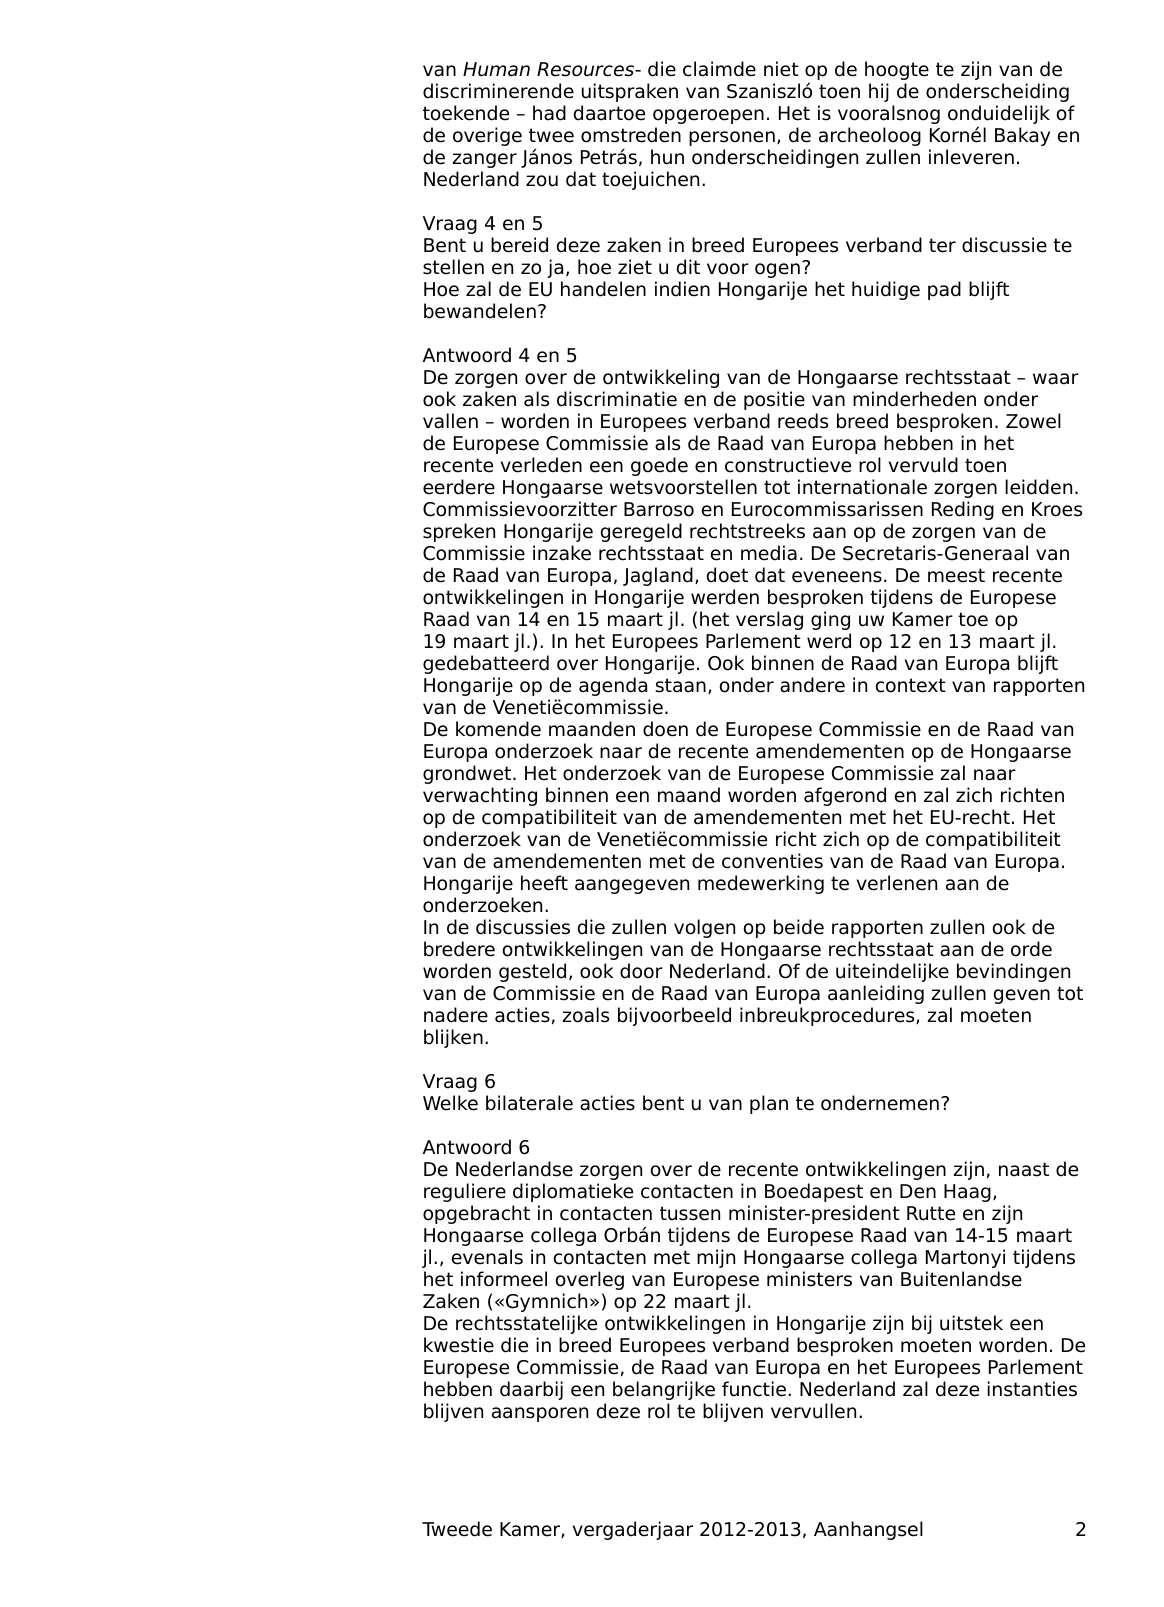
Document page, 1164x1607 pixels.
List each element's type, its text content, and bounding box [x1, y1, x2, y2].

text Vraag 4 en 5 [422, 213, 1087, 235]
text De Nederlandse zorgen over de recente ontwikkelingen zijn, naast de reguliere diplomatieke contacten in Boedapest en Den Haag, opgebracht in contacten tussen minister-president Rutte en zijn Hongaarse collega Orbán tijdens de Europese Raad van 14-15 maart jl., evenals in contacten met mijn Hongaarse collega Martonyi tijdens het informeel overleg van Europese ministers van Buitenlandse Zaken («Gymnich») op 22 maart jl. [422, 1159, 1087, 1313]
text Antwoord 6 [422, 1137, 1087, 1159]
text Welke bilaterale acties bent u van plan te ondernemen? [422, 1093, 1087, 1115]
text van Human Resources- die claimde niet op de hoogte te zijn van de discriminerende uitspraken van Szaniszló toen hij de onderscheiding toekende – had daartoe opgeroepen. Het is vooralsnog onduidelijk of de overige twee omstreden personen, de archeoloog Kornél Bakay en de zanger János Petrás, hun onderscheidingen zullen inleveren. Nederland zou dat toejuichen. [422, 59, 1087, 191]
text Hoe zal de EU handelen indien Hongarije het huidige pad blijft bewandelen? [422, 279, 1087, 323]
text Vraag 6 [422, 1071, 1087, 1093]
text In de discussies die zullen volgen op beide rapporten zullen ook de bredere ontwikkelingen van de Hongaarse rechtsstaat aan de orde worden gesteld, ook door Nederland. Of de uiteindelijke bevindingen van de Commissie en de Raad van Europa aanleiding zullen geven tot nadere acties, zoals bijvoorbeeld inbreukprocedures, zal moeten blijken. [422, 917, 1087, 1048]
text De rechtsstatelijke ontwikkelingen in Hongarije zijn bij uitstek een kwestie die in breed Europees verband besproken moeten worden. De Europese Commissie, de Raad van Europa en het Europees Parlement hebben daarbij een belangrijke functie. Nederland zal deze instanties blijven aansporen deze rol te blijven vervullen. [422, 1313, 1087, 1423]
text Antwoord 4 en 5 [422, 345, 1087, 367]
text De zorgen over de ontwikkeling van de Hongaarse rechtsstaat – waar ook zaken als discriminatie en de positie van minderheden onder vallen – worden in Europees verband reeds breed besproken. Zowel de Europese Commissie als de Raad van Europa hebben in het recente verleden een goede en constructieve rol vervuld toen eerdere Hongaarse wetsvoorstellen tot internationale zorgen leidden. Commissievoorzitter Barroso en Eurocommissarissen Reding en Kroes spreken Hongarije geregeld rechtstreeks aan op de zorgen van de Commissie inzake rechtsstaat en media. De Secretaris-Generaal van de Raad van Europa, Jagland, doet dat eveneens. De meest recente ontwikkelingen in Hongarije werden besproken tijdens de Europese Raad van 14 en 15 maart jl. (het verslag ging uw Kamer toe op 19 maart jl.). In het Europees Parlement werd op 12 en 13 maart jl. gedebatteerd over Hongarije. Ook binnen de Raad van Europa blijft Hongarije op de agenda staan, onder andere in context van rapporten van de Venetiëcommissie. [422, 367, 1087, 719]
text De komende maanden doen de Europese Commissie en de Raad van Europa onderzoek naar de recente amendementen op de Hongaarse grondwet. Het onderzoek van de Europese Commissie zal naar verwachting binnen een maand worden afgerond en zal zich richten op de compatibiliteit van de amendementen met het EU-recht. Het onderzoek van de Venetiëcommissie richt zich op de compatibiliteit van de amendementen met de conventies van de Raad van Europa. Hongarije heeft aangegeven medewerking te verlenen aan de onderzoeken. [422, 719, 1087, 917]
text Bent u bereid deze zaken in breed Europees verband ter discussie te stellen en zo ja, hoe ziet u dit voor ogen? [422, 235, 1087, 279]
